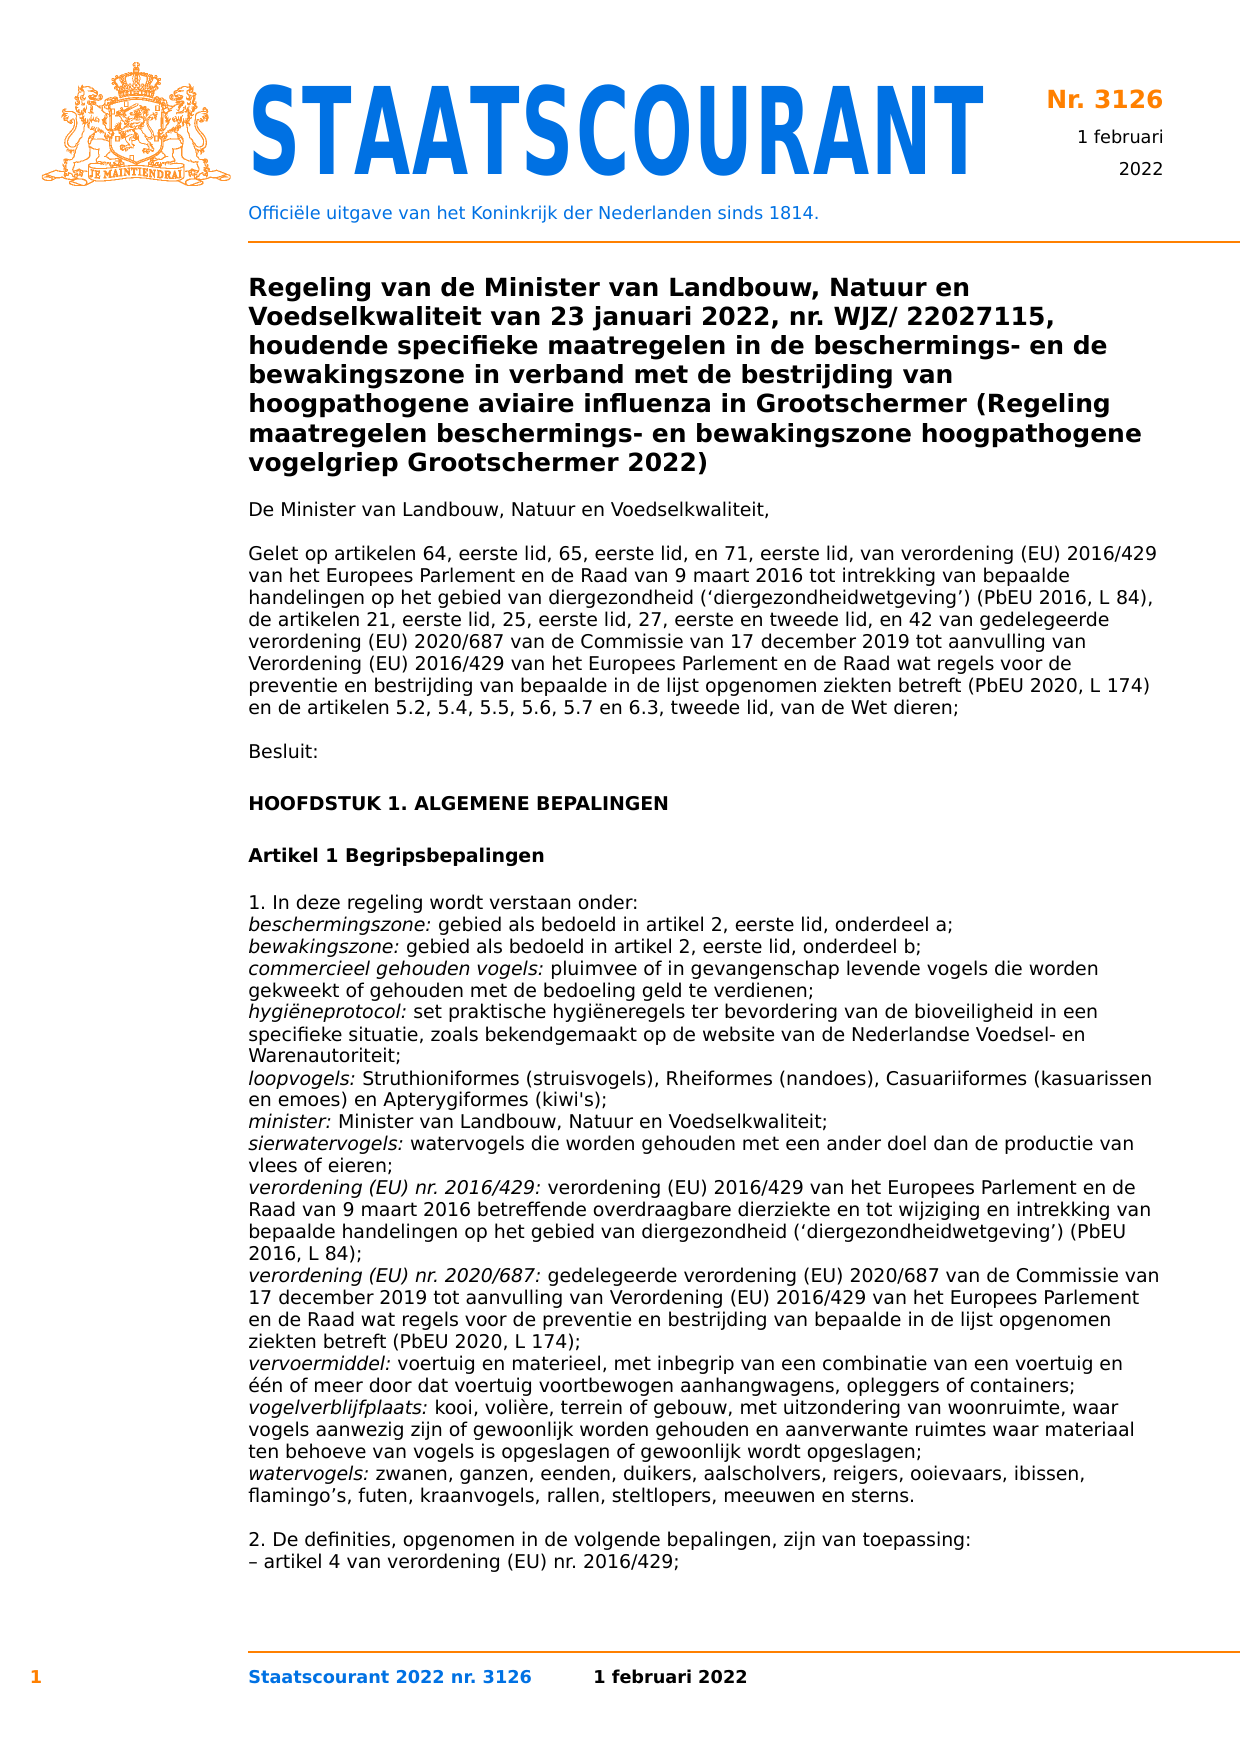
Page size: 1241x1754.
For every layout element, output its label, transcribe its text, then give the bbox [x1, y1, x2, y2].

text – artikel 4 van verordening (EU) nr. 2016/429; [248, 1551, 1163, 1573]
text watervogels: zwanen, ganzen, eenden, duikers, aalscholvers, reigers, ooievaars, ibissen, flamingo’s, futen, kraanvogels, rallen, steltlopers, meeuwen en sterns. [248, 1463, 1163, 1507]
table_header [25, 62, 248, 241]
text 2. De definities, opgenomen in de volgende bepalingen, zijn van toepassing: [248, 1529, 1163, 1551]
text vervoermiddel: voertuig en materieel, met inbegrip van een combinatie van een voertuig en één of meer door dat voertuig voortbewogen aanhangwagens, opleggers of containers; [248, 1353, 1163, 1397]
text sierwatervogels: watervogels die worden gehouden met een ander doel dan de productie van vlees of eieren; [248, 1133, 1163, 1177]
text loopvogels: Struthioniformes (struisvogels), Rheiformes (nandoes), Casuariiformes (kasuarissen en emoes) en Apterygiformes (kiwi's); [248, 1067, 1163, 1111]
text commercieel gehouden vogels: pluimvee of in gevangenschap levende vogels die worden gekweekt of gehouden met de bedoeling geld te verdienen; [248, 957, 1163, 1001]
picture [41, 62, 231, 186]
text minister: Minister van Landbouw, Natuur en Voedselkwaliteit; [248, 1111, 1163, 1133]
text Gelet op artikelen 64, eerste lid, 65, eerste lid, en 71, eerste lid, van verordening (EU) 2016/429 van het Europees Parlement en de Raad van 9 maart 2016 tot intrekking van bepaalde handelingen op het gebied van diergezondheid (‘diergezondheidwetgeving’) (PbEU 2016, L 84), de artikelen 21, eerste lid, 25, eerste lid, 27, eerste en tweede lid, en 42 van gedelegeerde verordening (EU) 2020/687 van de Commissie van 17 december 2019 tot aanvulling van Verordening (EU) 2016/429 van het Europees Parlement en de Raad wat regels voor de preventie en bestrijding van bepaalde in de lijst opgenomen ziekten betreft (PbEU 2020, L 174) en de artikelen 5.2, 5.4, 5.5, 5.6, 5.7 en 6.3, tweede lid, van de Wet dieren; [248, 543, 1163, 719]
table_cell Officiële uitgave van het Koninkrijk der Nederlanden sinds 1814. [248, 203, 1240, 241]
table_header STAATSCOURANT [248, 62, 998, 203]
table_cell 1 februari [998, 121, 1240, 153]
text Besluit: [248, 741, 1163, 763]
subtitle HOOFDSTUK 1. ALGEMENE BEPALINGEN [248, 793, 1163, 814]
table_cell 2022 [998, 153, 1240, 203]
subtitle Regeling van de Minister van Landbouw, Natuur en Voedselkwaliteit van 23 januari 2022, nr. WJZ/ 22027115, houdende specifieke maatregelen in de beschermings- en de bewakingszone in verband met de bestrijding van hoogpathogene aviaire influenza in Grootschermer (Regeling maatregelen beschermings- en bewakingszone hoogpathogene vogelgriep Grootschermer 2022) [248, 273, 1163, 477]
subtitle Artikel 1 Begripsbepalingen [248, 844, 1163, 867]
text vogelverblijfplaats: kooi, volière, terrein of gebouw, met uitzondering van woonruimte, waar vogels aanwezig zijn of gewoonlijk worden gehouden en aanverwante ruimtes waar materiaal ten behoeve van vogels is opgeslagen of gewoonlijk wordt opgeslagen; [248, 1397, 1163, 1463]
text 1. In deze regeling wordt verstaan onder: [248, 892, 1163, 913]
table_header Nr. 3126 [998, 62, 1240, 121]
text hygiëneprotocol: set praktische hygiëneregels ter bevordering van de bioveiligheid in een specifieke situatie, zoals bekendgemaakt op de website van de Nederlandse Voedsel- en Warenautoriteit; [248, 1001, 1163, 1067]
text bewakingszone: gebied als bedoeld in artikel 2, eerste lid, onderdeel b; [248, 936, 1163, 957]
text beschermingszone: gebied als bedoeld in artikel 2, eerste lid, onderdeel a; [248, 913, 1163, 936]
text De Minister van Landbouw, Natuur en Voedselkwaliteit, [248, 499, 1163, 521]
text verordening (EU) nr. 2020/687: gedelegeerde verordening (EU) 2020/687 van de Commissie van 17 december 2019 tot aanvulling van Verordening (EU) 2016/429 van het Europees Parlement en de Raad wat regels voor de preventie en bestrijding van bepaalde in de lijst opgenomen ziekten betreft (PbEU 2020, L 174); [248, 1265, 1163, 1353]
text verordening (EU) nr. 2016/429: verordening (EU) 2016/429 van het Europees Parlement en de Raad van 9 maart 2016 betreffende overdraagbare dierziekte en tot wijziging en intrekking van bepaalde handelingen op het gebied van diergezondheid (‘diergezondheidwetgeving’) (PbEU 2016, L 84); [248, 1177, 1163, 1265]
